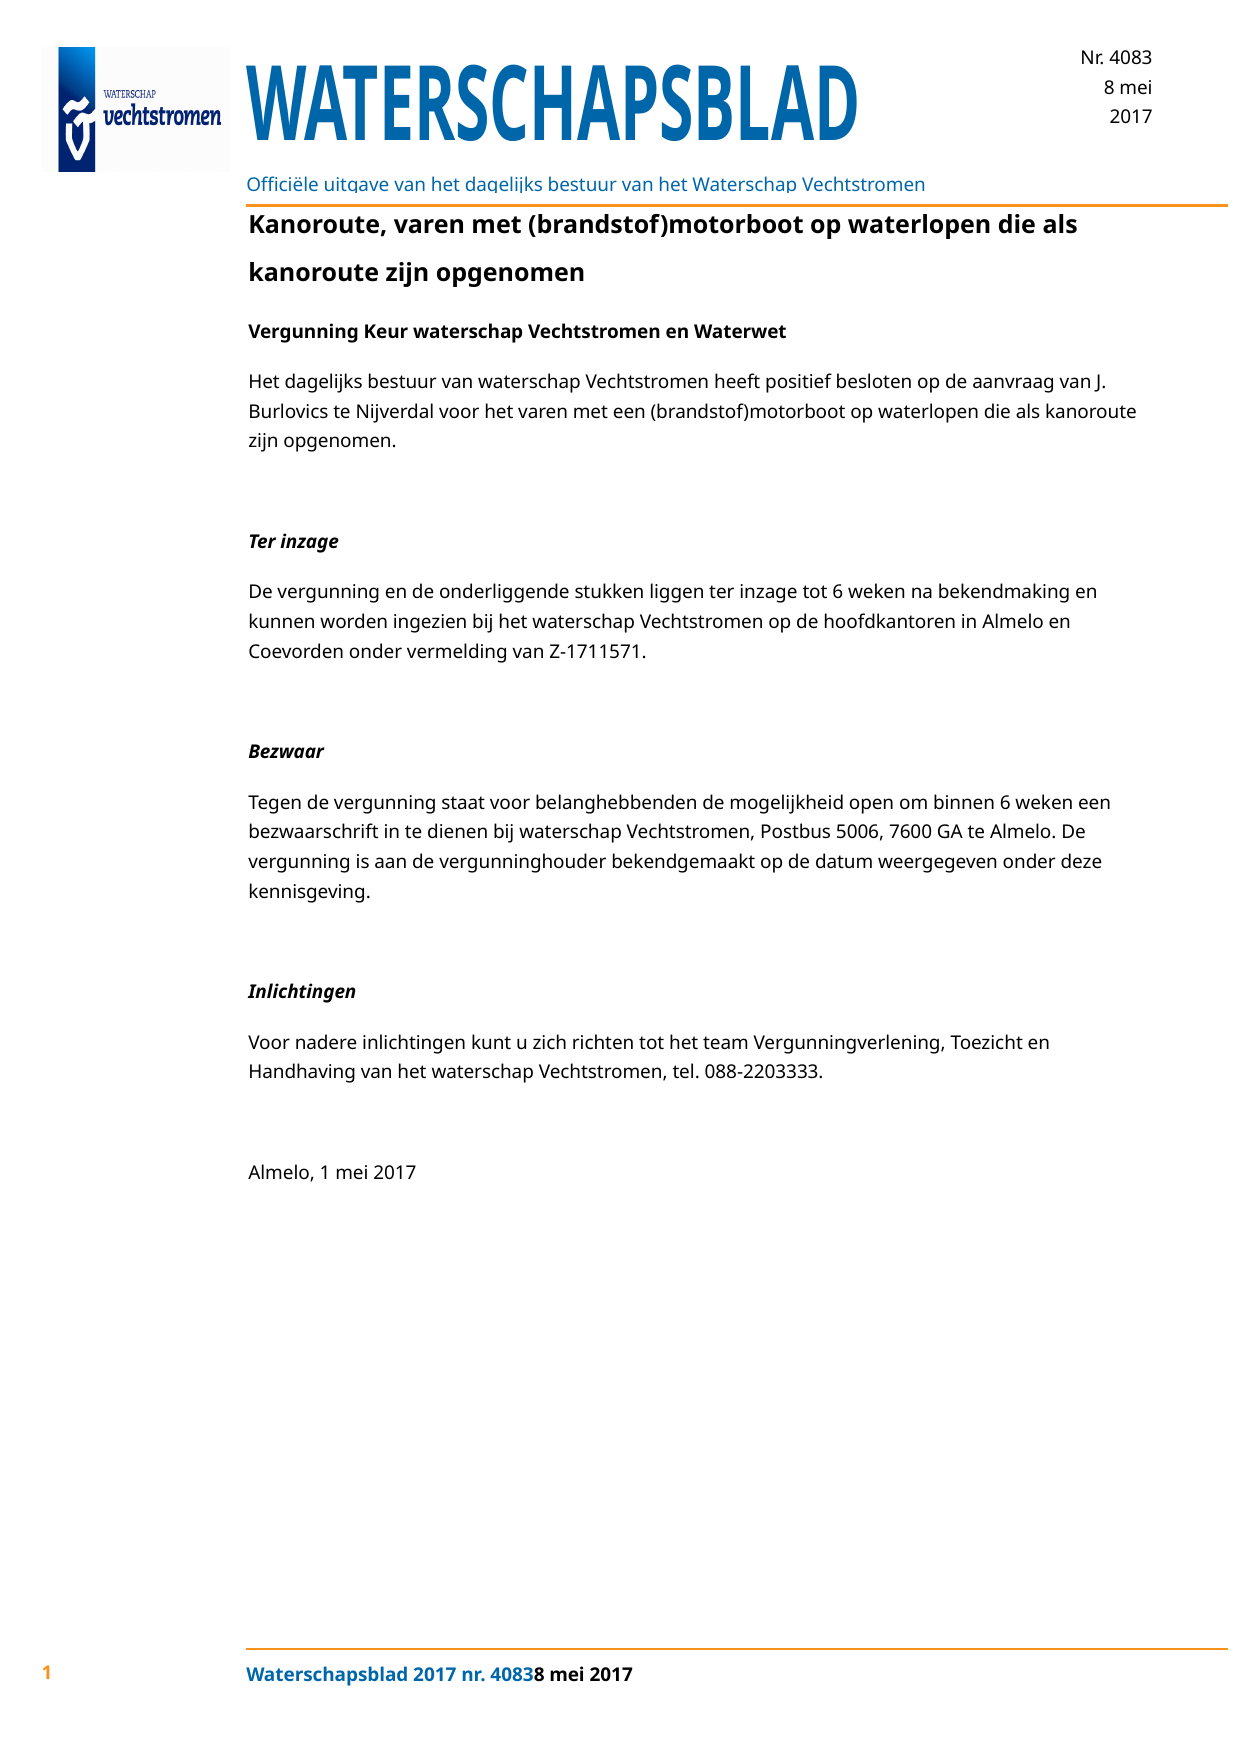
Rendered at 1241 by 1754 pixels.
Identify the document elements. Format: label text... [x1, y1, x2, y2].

text Ter inzage [248, 528, 1152, 554]
text Almelo, 1 mei 2017 [248, 1159, 1152, 1185]
text Voor nadere inlichtingen kunt u zich richten tot het team Vergunningverlening, Toezicht en Handhaving van het waterschap Vechtstromen, tel. 088-2203333. [248, 1029, 1152, 1084]
text Kanoroute, varen met (brandstof)motorboot op waterlopen die als kanoroute zijn opgenomen [248, 207, 1152, 288]
text Inlichtingen [248, 979, 1152, 1004]
picture [41, 47, 231, 172]
text Bezwaar [248, 739, 1152, 764]
text Tegen de vergunning staat voor belanghebbenden de mogelijkheid open om binnen 6 weken een bezwaarschrift in te dienen bij waterschap Vechtstromen, Postbus 5006, 7600 GA te Almelo. De vergunning is aan de vergunninghouder bekendgemaakt op de datum weergegeven onder deze kennisgeving. [248, 789, 1152, 904]
text Vergunning Keur waterschap Vechtstromen en Waterwet [248, 318, 1152, 344]
text Het dagelijks bestuur van waterschap Vechtstromen heeft positief besloten op de aanvraag van J. Burlovics te Nijverdal voor het varen met een (brandstof)motorboot op waterlopen die als kanoroute zijn opgenomen. [248, 368, 1152, 453]
text De vergunning en de onderliggende stukken liggen ter inzage tot 6 weken na bekendmaking en kunnen worden ingezien bij het waterschap Vechtstromen op de hoofdkantoren in Almelo en Coevorden onder vermelding van Z-1711571. [248, 579, 1152, 664]
